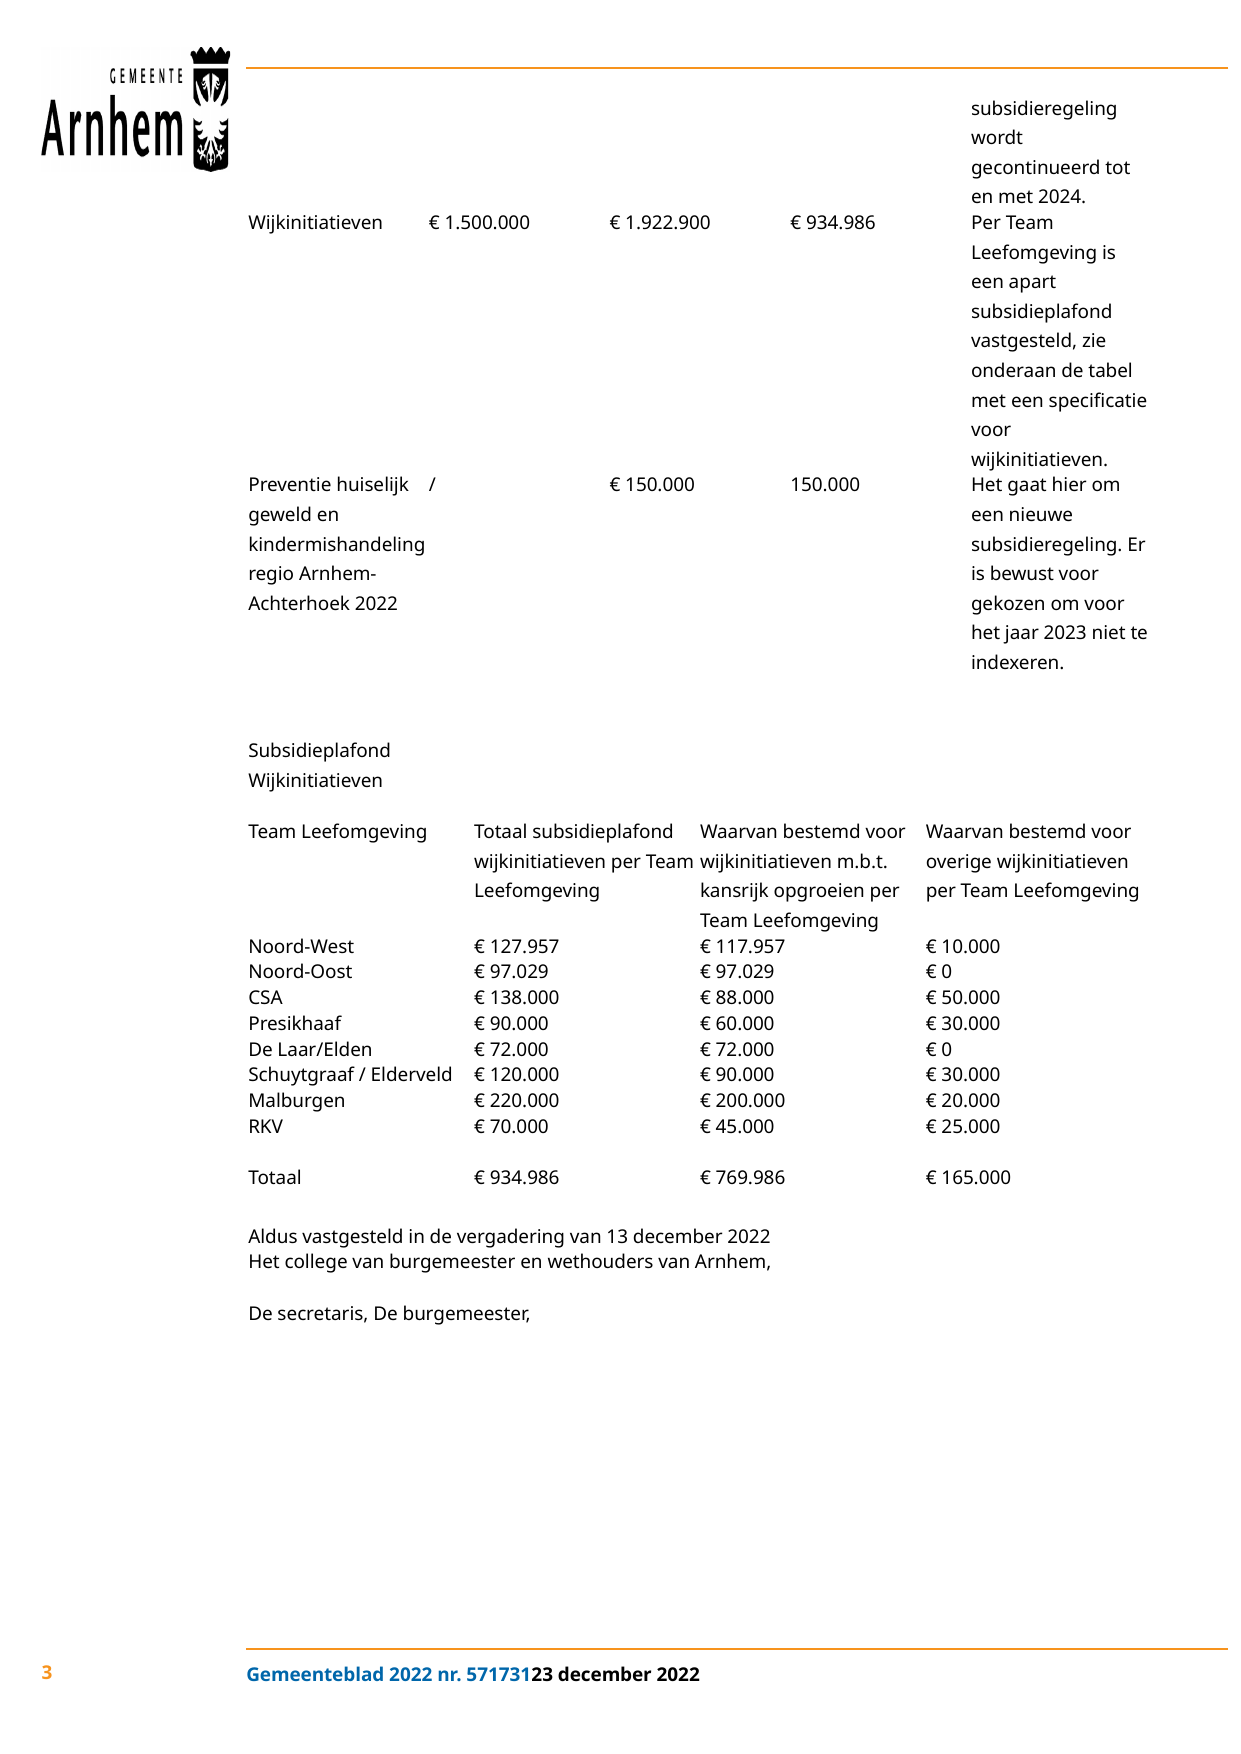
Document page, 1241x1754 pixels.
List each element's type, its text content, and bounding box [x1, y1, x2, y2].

table_cell € 30.000 [926, 1010, 1152, 1036]
table_cell € 97.029 [700, 959, 926, 984]
table_cell Noord-West [248, 933, 474, 959]
table_cell / [429, 472, 609, 675]
table_cell € 220.000 [474, 1087, 700, 1113]
table_cell € 72.000 [700, 1036, 926, 1062]
table_cell Malburgen [248, 1087, 474, 1113]
table_cell Waarvan bestemd voor wijkinitiatieven m.b.t. kansrijk opgroeien per Team Leefomgeving [700, 819, 926, 933]
table_cell [700, 793, 926, 818]
table_cell De Laar/Elden [248, 1036, 474, 1062]
table_cell [474, 1139, 700, 1164]
table_header [700, 738, 926, 793]
table_cell Preventie huiselijk geweld en kindermishandeling regio Arnhem-Achterhoek 2022 [248, 472, 429, 675]
table_cell [248, 1139, 474, 1164]
table_cell € 0 [926, 959, 1152, 984]
table_cell € 50.000 [926, 984, 1152, 1010]
table_cell 150.000 [790, 472, 971, 675]
table_cell € 60.000 [700, 1010, 926, 1036]
table_cell [790, 95, 971, 209]
table_cell subsidieregeling wordt gecontinueerd tot en met 2024. [971, 95, 1152, 209]
picture [41, 47, 231, 172]
table_cell € 90.000 [700, 1062, 926, 1087]
table_cell [248, 95, 429, 209]
text De secretaris, De burgemeester, [248, 1300, 1152, 1326]
table_cell € 120.000 [474, 1062, 700, 1087]
table_cell € 934.986 [790, 209, 971, 472]
table_header [926, 738, 1152, 793]
table_cell € 200.000 [700, 1087, 926, 1113]
table_cell € 1.922.900 [609, 209, 790, 472]
table_cell Totaal subsidieplafond wijkinitiatieven per Team Leefomgeving [474, 819, 700, 933]
table_cell € 138.000 [474, 984, 700, 1010]
table_cell Het gaat hier om een nieuwe subsidieregeling. Er is bewust voor gekozen om voor het jaar 2023 niet te indexeren. [971, 472, 1152, 675]
table_cell € 72.000 [474, 1036, 700, 1062]
table_cell € 70.000 [474, 1113, 700, 1139]
table_cell RKV [248, 1113, 474, 1139]
table_cell [926, 1139, 1152, 1164]
table_cell € 45.000 [700, 1113, 926, 1139]
table_cell € 0 [926, 1036, 1152, 1062]
table_cell [474, 793, 700, 818]
table_cell [700, 1139, 926, 1164]
table_cell € 97.029 [474, 959, 700, 984]
text Het college van burgemeester en wethouders van Arnhem, [248, 1249, 1152, 1274]
table_cell € 150.000 [609, 472, 790, 675]
table_cell Team Leefomgeving [248, 819, 474, 933]
table_cell Totaal [248, 1165, 474, 1190]
text Aldus vastgesteld in de vergadering van 13 december 2022 [248, 1223, 1152, 1249]
table_cell CSA [248, 984, 474, 1010]
table_cell Schuytgraaf / Elderveld [248, 1062, 474, 1087]
table_cell € 30.000 [926, 1062, 1152, 1087]
table_cell € 10.000 [926, 933, 1152, 959]
table_header [474, 738, 700, 793]
table_cell Wijkinitiatieven [248, 209, 429, 472]
table_header Subsidieplafond Wijkinitiatieven [248, 738, 474, 793]
table_cell Noord-Oost [248, 959, 474, 984]
table_cell € 88.000 [700, 984, 926, 1010]
table_cell € 25.000 [926, 1113, 1152, 1139]
table_cell € 934.986 [474, 1165, 700, 1190]
table_cell € 90.000 [474, 1010, 700, 1036]
table_cell € 1.500.000 [429, 209, 609, 472]
table_cell € 117.957 [700, 933, 926, 959]
table_cell [926, 793, 1152, 818]
table_cell [609, 95, 790, 209]
table_cell € 165.000 [926, 1165, 1152, 1190]
table_cell € 127.957 [474, 933, 700, 959]
table_cell Waarvan bestemd voor overige wijkinitiatieven per Team Leefomgeving [926, 819, 1152, 933]
table_cell [248, 793, 474, 818]
table_cell € 769.986 [700, 1165, 926, 1190]
table_cell [429, 95, 609, 209]
table_cell Per Team Leefomgeving is een apart subsidieplafond vastgesteld, zie onderaan de tabel met een specificatie voor wijkinitiatieven. [971, 209, 1152, 472]
table_cell Presikhaaf [248, 1010, 474, 1036]
table_cell € 20.000 [926, 1087, 1152, 1113]
